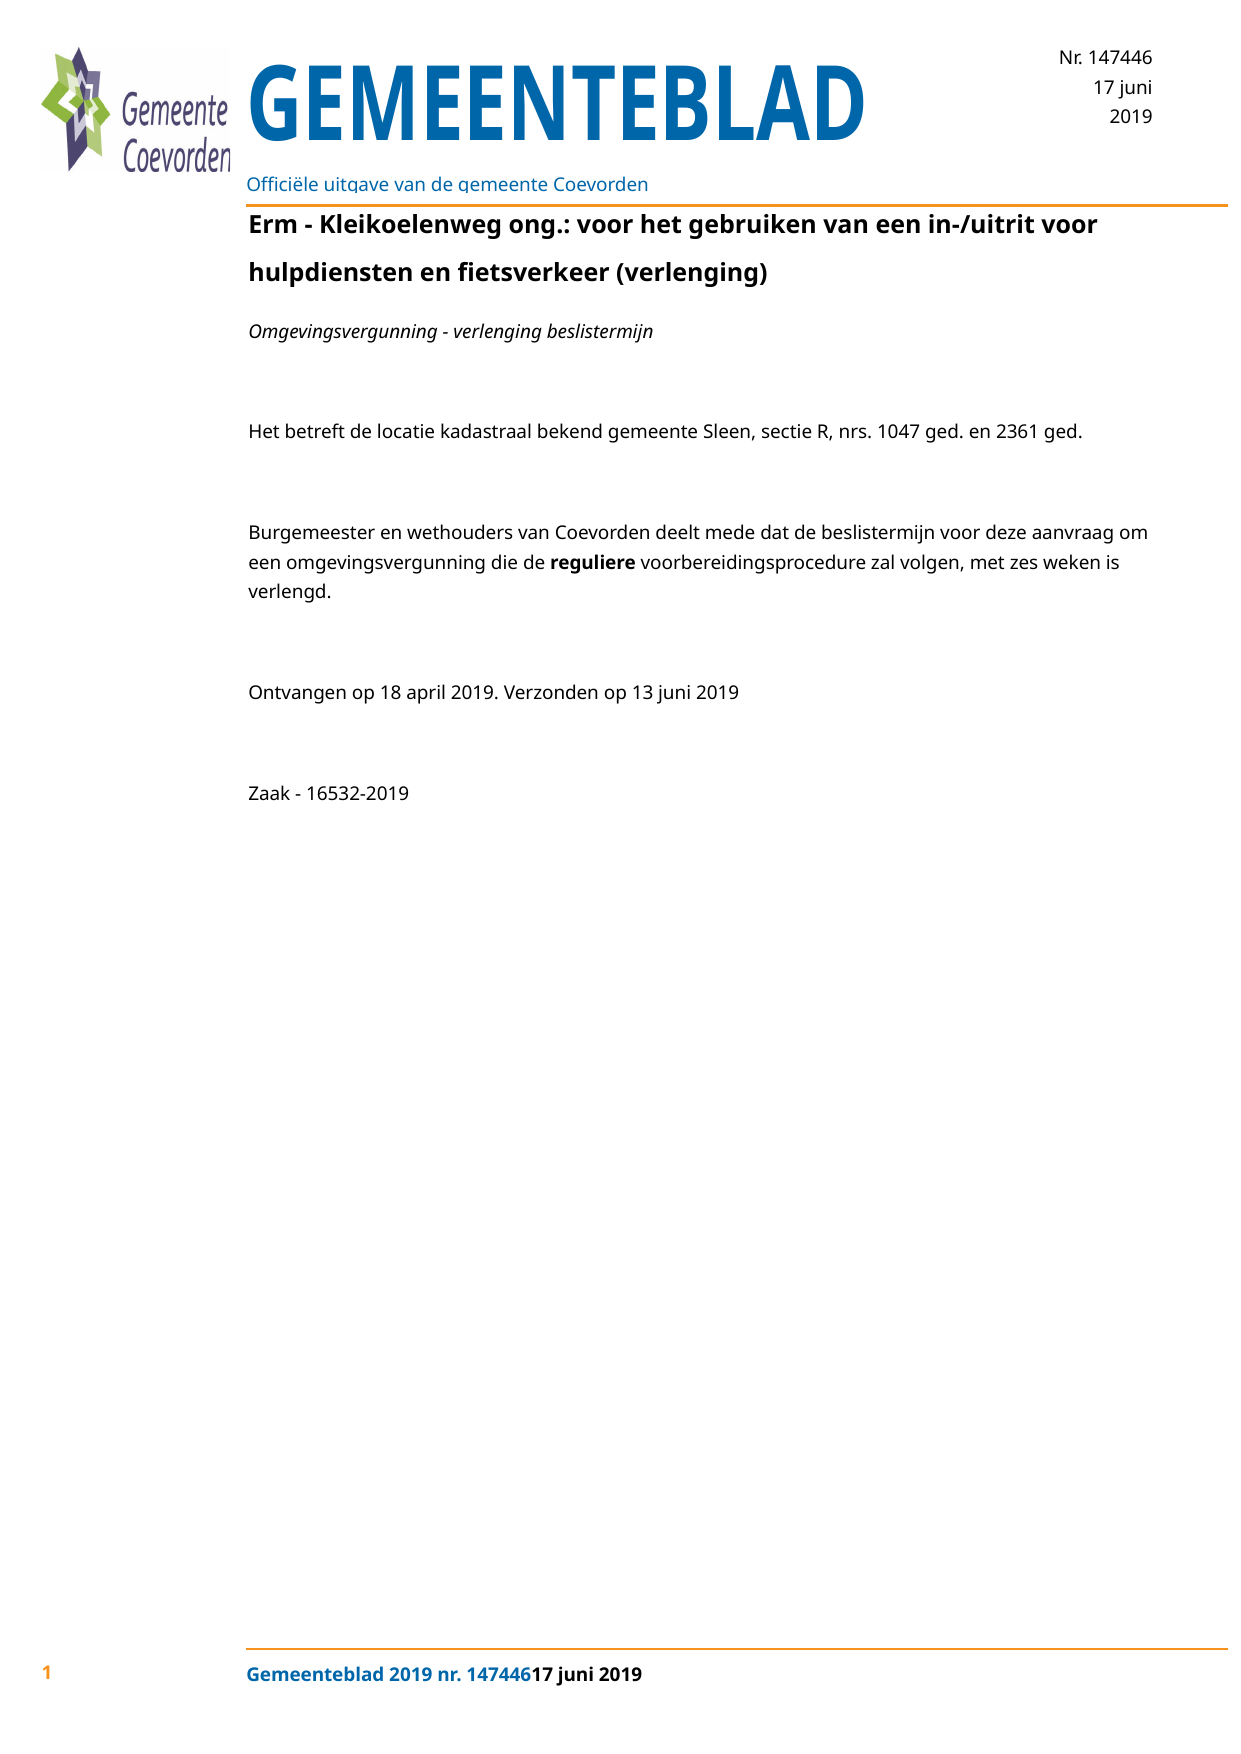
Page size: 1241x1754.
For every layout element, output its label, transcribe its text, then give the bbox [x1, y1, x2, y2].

text Omgevingsvergunning - verlenging beslistermijn [248, 318, 1152, 344]
text Zaak - 16532-2019 [248, 780, 1152, 806]
text Burgemeester en wethouders van Coevorden deelt mede dat de beslistermijn voor deze aanvraag om een omgevingsvergunning die de reguliere voorbereidingsprocedure zal volgen, met zes weken is verlengd. [248, 519, 1152, 604]
text Ontvangen op 18 april 2019. Verzonden op 13 juni 2019 [248, 679, 1152, 705]
text Het betreft de locatie kadastraal bekend gemeente Sleen, sectie R, nrs. 1047 ged. en 2361 ged. [248, 419, 1152, 444]
picture [41, 47, 231, 172]
text Erm - Kleikoelenweg ong.: voor het gebruiken van een in-/uitrit voor hulpdiensten en fietsverkeer (verlenging) [248, 207, 1152, 288]
